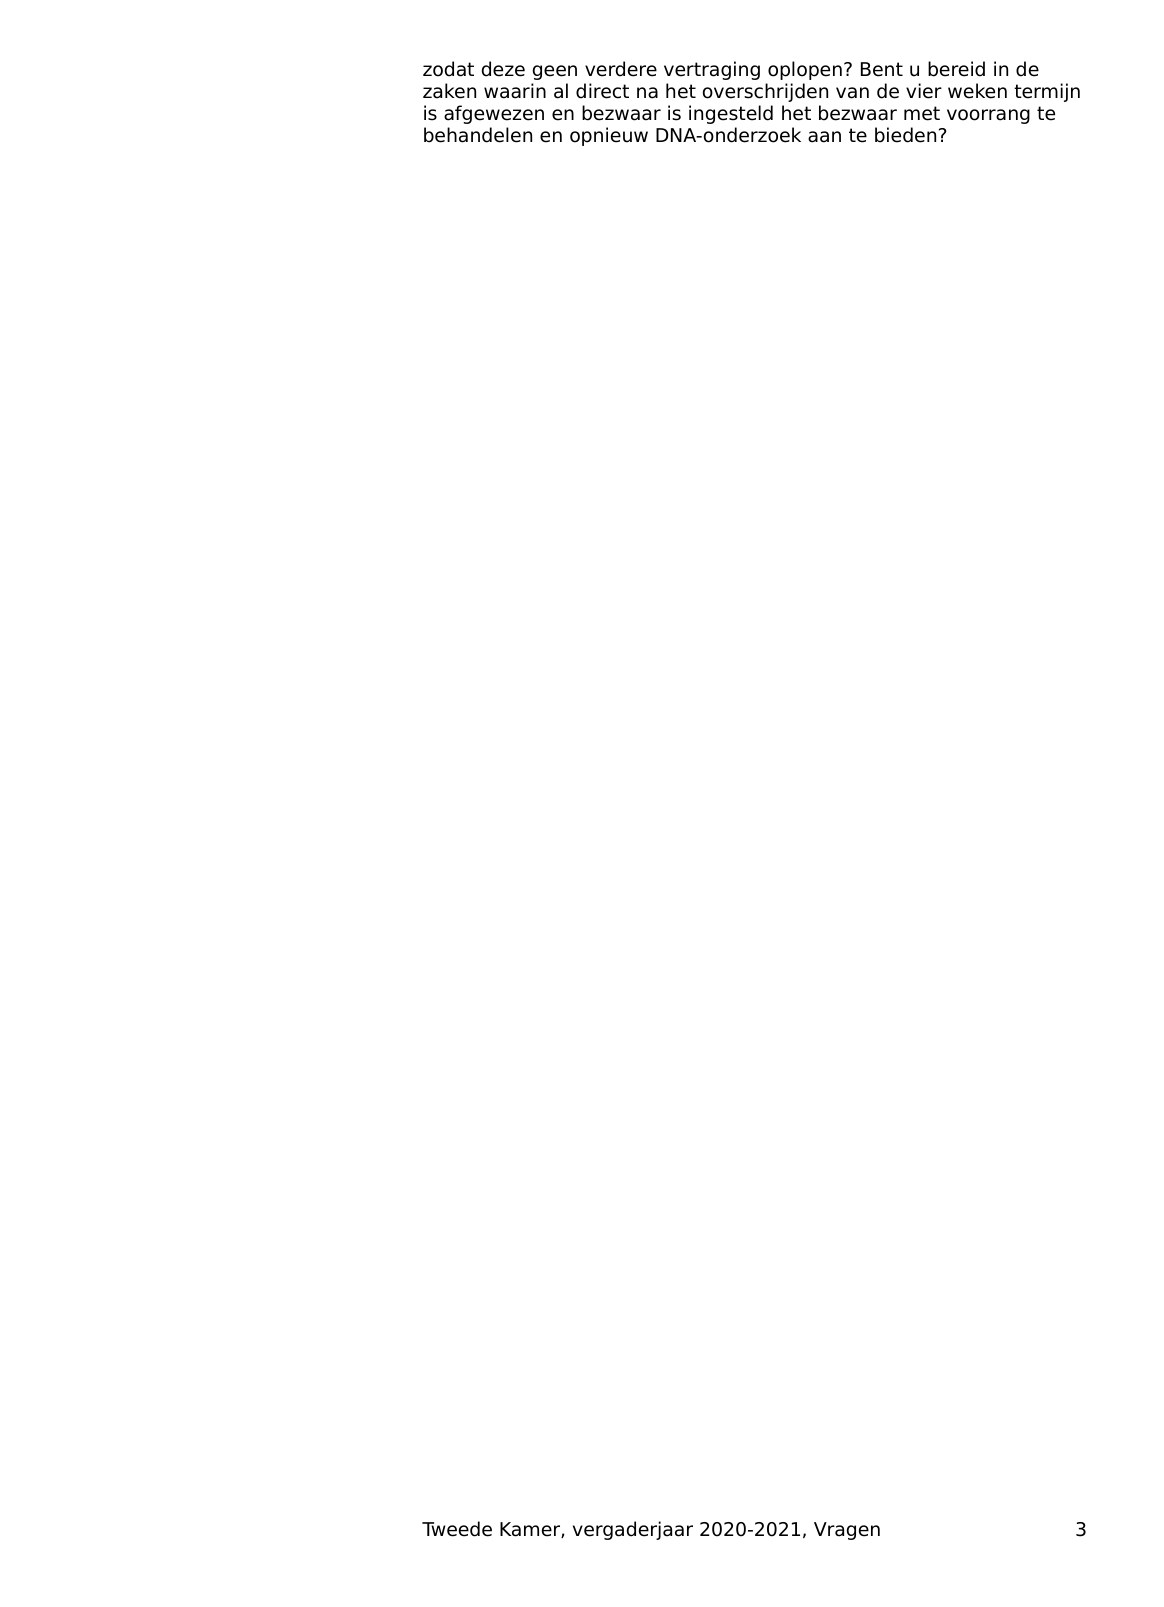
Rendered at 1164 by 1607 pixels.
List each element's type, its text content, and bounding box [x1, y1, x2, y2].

text zodat deze geen verdere vertraging oplopen? Bent u bereid in de zaken waarin al direct na het overschrijden van de vier weken termijn is afgewezen en bezwaar is ingesteld het bezwaar met voorrang te behandelen en opnieuw DNA-onderzoek aan te bieden? [422, 59, 1087, 147]
